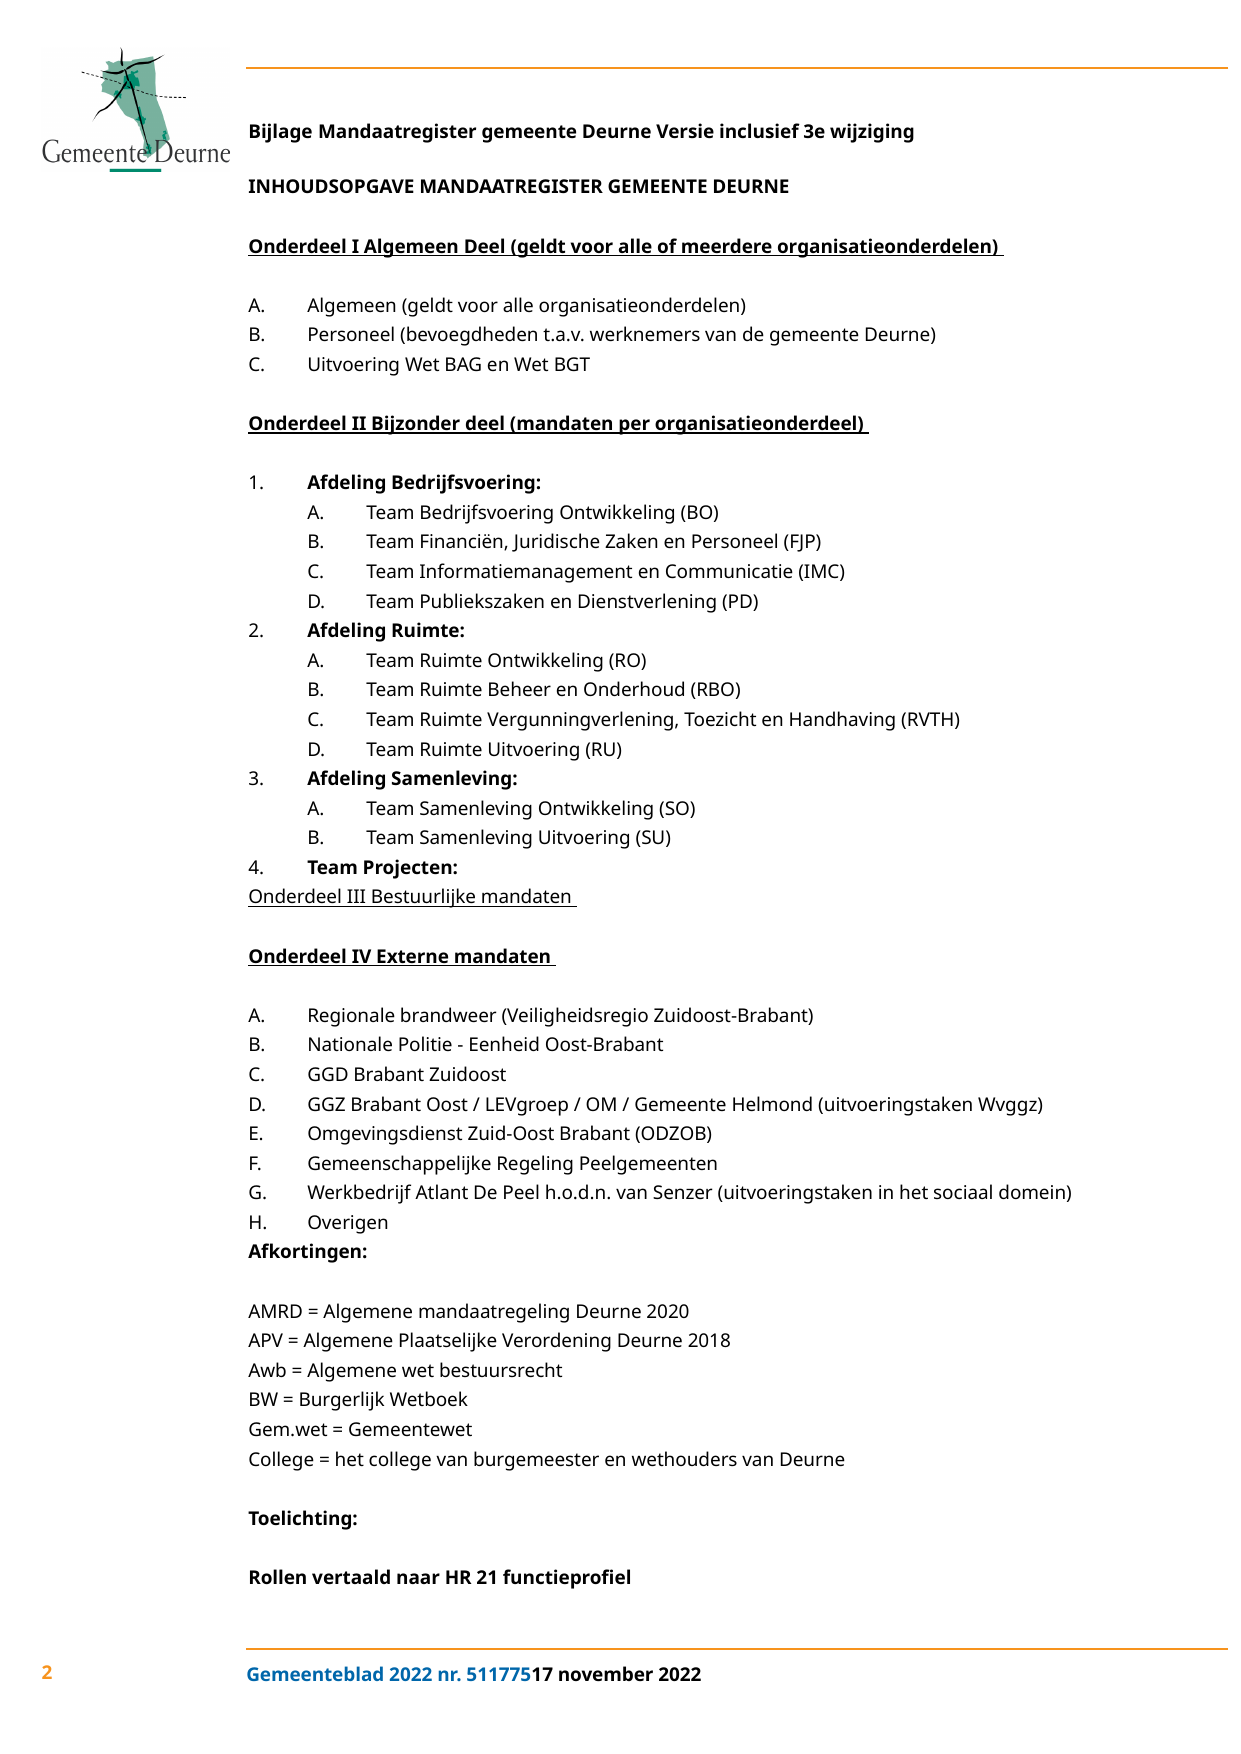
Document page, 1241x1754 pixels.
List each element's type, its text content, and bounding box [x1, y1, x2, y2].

text AMRD = Algemene mandaatregeling Deurne 2020 [248, 1298, 1152, 1324]
text Bijlage Mandaatregister gemeente Deurne Versie inclusief 3e wijziging [248, 116, 1152, 144]
picture [41, 47, 231, 172]
list Team Projecten: [248, 854, 1152, 880]
list GGZ Brabant Oost / LEVgroep / OM / Gemeente Helmond (uitvoeringstaken Wvggz) [248, 1091, 1152, 1117]
list Team Ruimte Ontwikkeling (RO) [307, 647, 1152, 673]
text Toelichting: [248, 1505, 1152, 1531]
text Onderdeel IV Externe mandaten [248, 943, 1152, 969]
list Overigen [248, 1209, 1152, 1235]
text Afkortingen: [248, 1239, 1152, 1264]
text Onderdeel III Bestuurlijke mandaten [248, 884, 1152, 909]
list Personeel (bevoegdheden t.a.v. werknemers van de gemeente Deurne) [248, 322, 1152, 347]
text Onderdeel II Bijzonder deel (mandaten per organisatieonderdeel) [248, 410, 1152, 436]
list Team Ruimte Beheer en Onderhoud (RBO) [307, 677, 1152, 702]
list Nationale Politie - Eenheid Oost-Brabant [248, 1032, 1152, 1057]
list Team Ruimte Uitvoering (RU) [307, 736, 1152, 762]
text Rollen vertaald naar HR 21 functieprofiel [248, 1564, 1152, 1590]
list Gemeenschappelijke Regeling Peelgemeenten [248, 1150, 1152, 1176]
list Afdeling Samenleving: [248, 765, 1152, 791]
text APV = Algemene Plaatselijke Verordening Deurne 2018 [248, 1327, 1152, 1353]
list Team Samenleving Ontwikkeling (SO) [307, 795, 1152, 821]
list Werkbedrijf Atlant De Peel h.o.d.n. van Senzer (uitvoeringstaken in het sociaal domein) [248, 1179, 1152, 1205]
list Afdeling Bedrijfsvoering: [248, 469, 1152, 495]
list GGD Brabant Zuidoost [248, 1061, 1152, 1087]
text Awb = Algemene wet bestuursrecht [248, 1357, 1152, 1383]
text Gem.wet = Gemeentewet [248, 1416, 1152, 1442]
list Uitvoering Wet BAG en Wet BGT [248, 351, 1152, 377]
list Team Bedrijfsvoering Ontwikkeling (BO) [307, 499, 1152, 525]
list Regionale brandweer (Veiligheidsregio Zuidoost-Brabant) [248, 1002, 1152, 1028]
list Team Publiekszaken en Dienstverlening (PD) [307, 588, 1152, 614]
list Team Financiën, Juridische Zaken en Personeel (FJP) [307, 529, 1152, 554]
text Onderdeel I Algemeen Deel (geldt voor alle of meerdere organisatieonderdelen) [248, 233, 1152, 259]
list Omgevingsdienst Zuid-Oost Brabant (ODZOB) [248, 1120, 1152, 1146]
list Team Ruimte Vergunningverlening, Toezicht en Handhaving (RVTH) [307, 706, 1152, 732]
text INHOUDSOPGAVE MANDAATREGISTER GEMEENTE DEURNE [248, 174, 1152, 199]
list Team Informatiemanagement en Communicatie (IMC) [307, 558, 1152, 584]
list Afdeling Ruimte: [248, 617, 1152, 643]
text BW = Burgerlijk Wetboek [248, 1387, 1152, 1412]
text College = het college van burgemeester en wethouders van Deurne [248, 1446, 1152, 1472]
list Team Samenleving Uitvoering (SU) [307, 824, 1152, 850]
list Algemeen (geldt voor alle organisatieonderdelen) [248, 292, 1152, 318]
